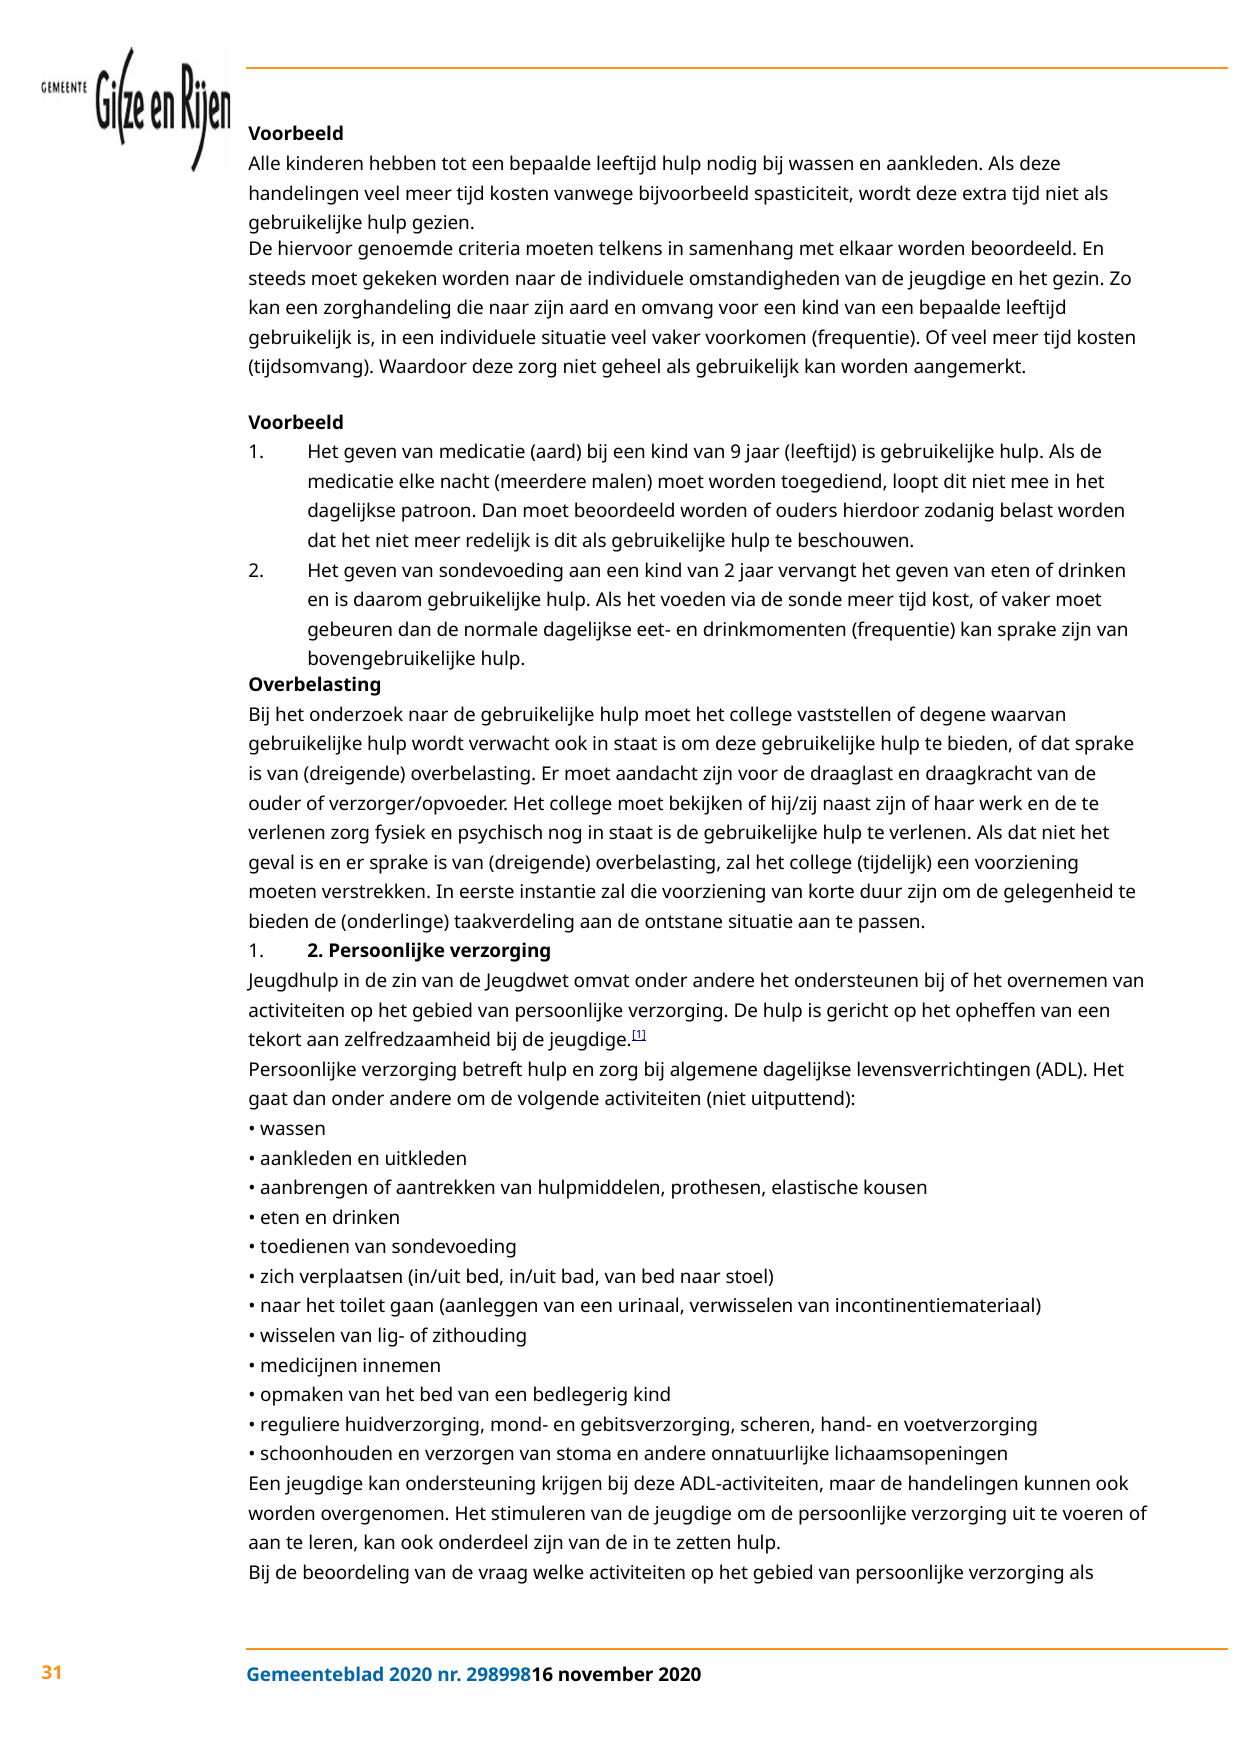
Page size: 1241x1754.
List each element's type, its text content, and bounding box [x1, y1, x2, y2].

text • aanbrengen of aantrekken van hulpmiddelen, prothesen, elastische kousen [248, 1174, 1152, 1200]
text Een jeugdige kan ondersteuning krijgen bij deze ADL-activiteiten, maar de handelingen kunnen ook worden overgenomen. Het stimuleren van de jeugdige om de persoonlijke verzorging uit te voeren of aan te leren, kan ook onderdeel zijn van de in te zetten hulp. [248, 1470, 1152, 1555]
text • schoonhouden en verzorgen van stoma en andere onnatuurlijke lichaamsopeningen [248, 1441, 1152, 1466]
text • zich verplaatsen (in/uit bed, in/uit bad, van bed naar stoel) [248, 1263, 1152, 1289]
text • aankleden en uitkleden [248, 1145, 1152, 1171]
text • eten en drinken [248, 1204, 1152, 1230]
text • reguliere huidverzorging, mond- en gebitsverzorging, scheren, hand- en voetverzorging [248, 1411, 1152, 1437]
text • opmaken van het bed van een bedlegerig kind [248, 1381, 1152, 1407]
text • toedienen van sondevoeding [248, 1233, 1152, 1259]
text • wassen [248, 1115, 1152, 1141]
text De hiervoor genoemde criteria moeten telkens in samenhang met elkaar worden beoordeeld. En steeds moet gekeken worden naar de individuele omstandigheden van de jeugdige en het gezin. Zo kan een zorghandeling die naar zijn aard en omvang voor een kind van een bepaalde leeftijd gebruikelijk is, in een individuele situatie veel vaker voorkomen (frequentie). Of veel meer tijd kosten (tijdsomvang). Waardoor deze zorg niet geheel als gebruikelijk kan worden aangemerkt. [248, 235, 1152, 379]
text • naar het toilet gaan (aanleggen van een urinaal, verwisselen van incontinentiemateriaal) [248, 1293, 1152, 1318]
table_header Voorbeeld Alle kinderen hebben tot een bepaalde leeftijd hulp nodig bij wassen en aankleden. Als deze handelingen veel meer tijd kosten vanwege bijvoorbeeld spasticiteit, wordt deze extra tijd niet als gebruikelijke hulp gezien. [248, 121, 1152, 235]
text Jeugdhulp in de zin van de Jeugdwet omvat onder andere het ondersteunen bij of het overnemen van activiteiten op het gebied van persoonlijke verzorging. De hulp is gericht op het opheffen van een tekort aan zelfredzaamheid bij de jeugdige.[1] [248, 967, 1152, 1052]
text • wisselen van lig- of zithouding [248, 1322, 1152, 1348]
text Bij het onderzoek naar de gebruikelijke hulp moet het college vaststellen of degene waarvan gebruikelijke hulp wordt verwacht ook in staat is om deze gebruikelijke hulp te bieden, of dat sprake is van (dreigende) overbelasting. Er moet aandacht zijn voor de draaglast en draagkracht van de ouder of verzorger/opvoeder. Het college moet bekijken of hij/zij naast zijn of haar werk en de te verlenen zorg fysiek en psychisch nog in staat is de gebruikelijke hulp te verlenen. Als dat niet het geval is en er sprake is van (dreigende) overbelasting, zal het college (tijdelijk) een voorziening moeten verstrekken. In eerste instantie zal die voorziening van korte duur zijn om de gelegenheid te bieden de (onderlinge) taakverdeling aan de ontstane situatie aan te passen. [248, 701, 1152, 934]
text Bij de beoordeling van de vraag welke activiteiten op het gebied van persoonlijke verzorging als [248, 1559, 1152, 1585]
picture [41, 47, 231, 172]
list 2. Persoonlijke verzorging [248, 938, 1152, 963]
text • medicijnen innemen [248, 1352, 1152, 1378]
text Persoonlijke verzorging betreft hulp en zorg bij algemene dagelijkse levensverrichtingen (ADL). Het gaat dan onder andere om de volgende activiteiten (niet uitputtend): [248, 1056, 1152, 1111]
table_header Voorbeeld Het geven van medicatie (aard) bij een kind van 9 jaar (leeftijd) is gebruikelijke hulp. Als de medicatie elke nacht (meerdere malen) moet worden toegediend, loopt dit niet mee in het dagelijkse patroon. Dan moet beoordeeld worden of ouders hierdoor zodanig belast worden dat het niet meer redelijk is dit als gebruikelijke hulp te beschouwen. Het geven van sondevoeding aan een kind van 2 jaar vervangt het geven van eten of drinken en is daarom gebruikelijke hulp. Als het voeden via de sonde meer tijd kost, of vaker moet gebeuren dan de normale dagelijkse eet- en drinkmomenten (frequentie) kan sprake zijn van bovengebruikelijke hulp. [248, 409, 1152, 671]
text Overbelasting [248, 671, 1152, 697]
